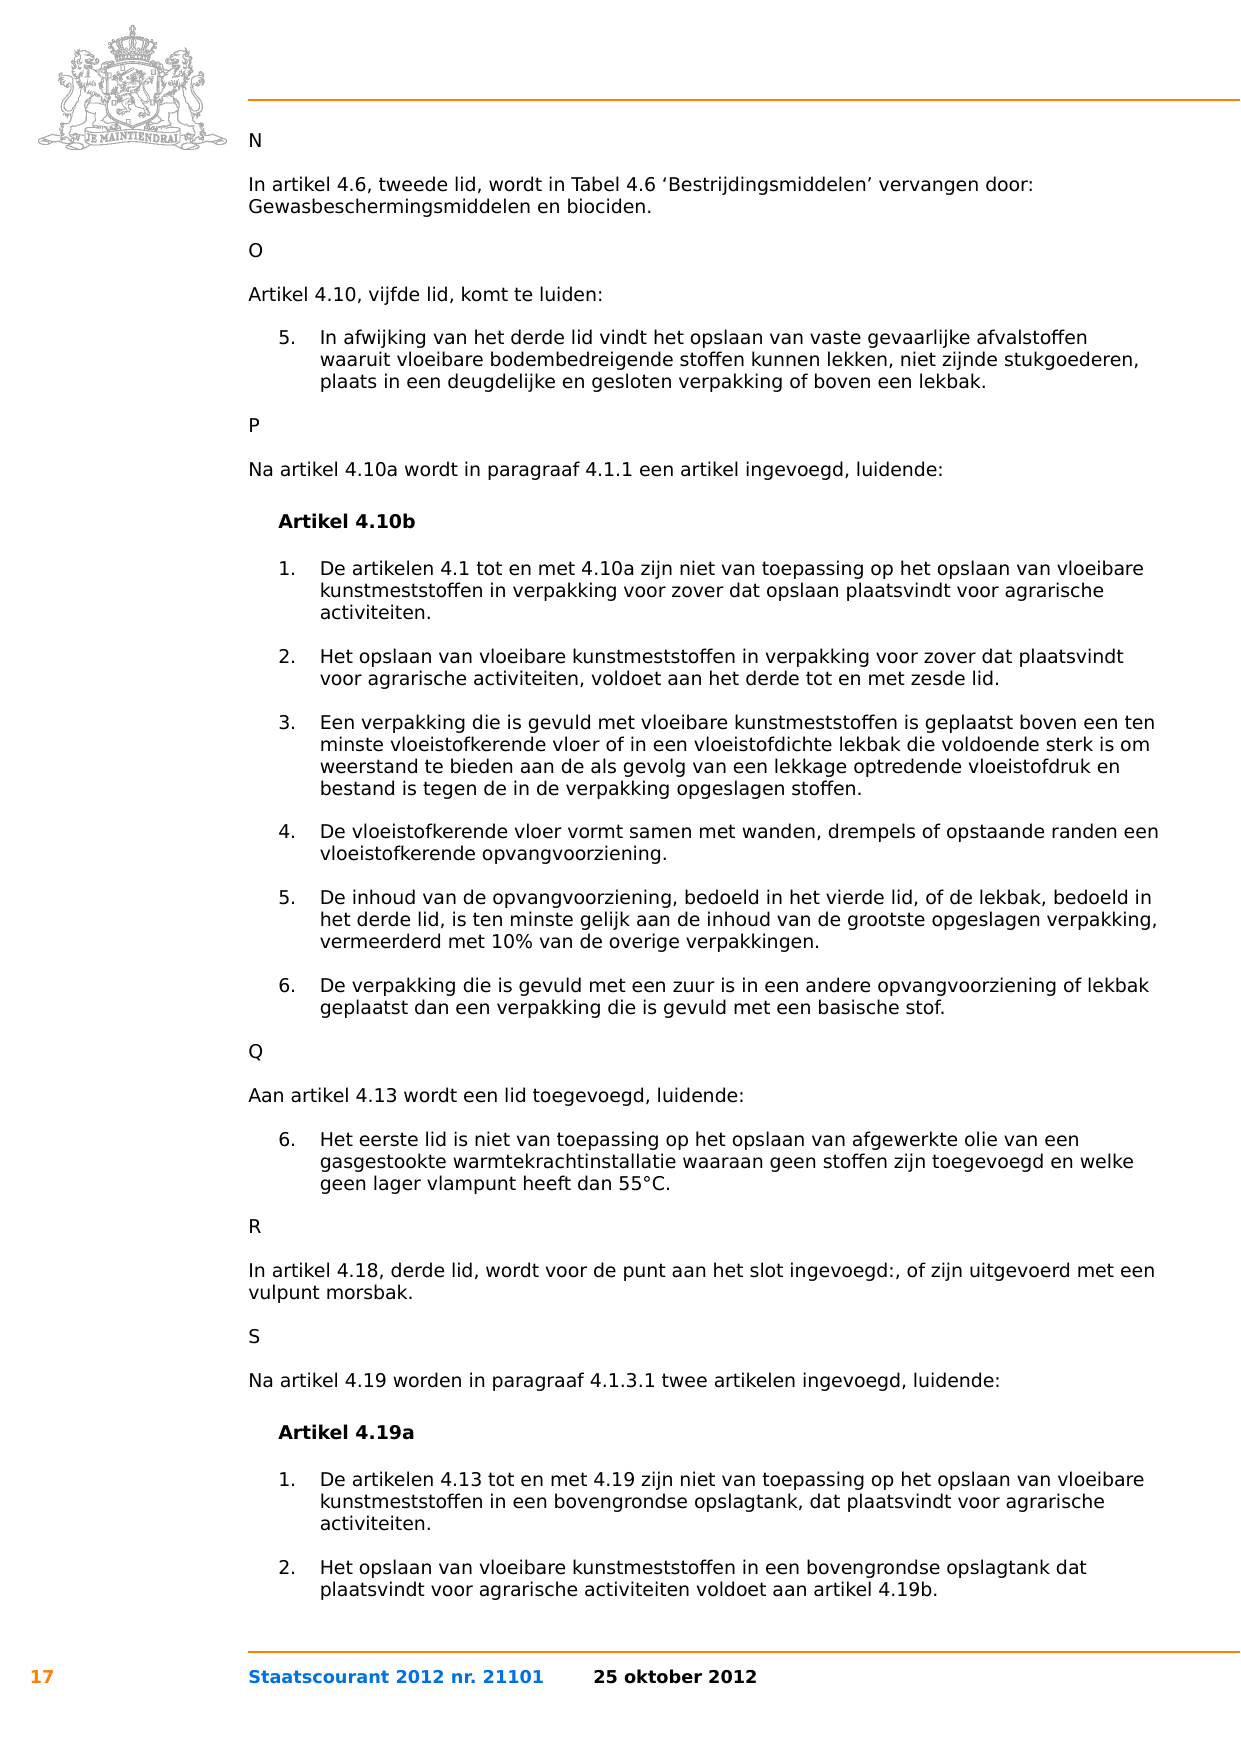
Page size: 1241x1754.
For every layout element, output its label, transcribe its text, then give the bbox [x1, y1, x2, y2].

text 6. Het eerste lid is niet van toepassing op het opslaan van afgewerkte olie van een gasgestookte warmtekrachtinstallatie waaraan geen stoffen zijn toegevoegd en welke geen lager vlampunt heeft dan 55°C. [278, 1128, 1163, 1194]
text 5. De inhoud van de opvangvoorziening, bedoeld in het vierde lid, of de lekbak, bedoeld in het derde lid, is ten minste gelijk aan de inhoud van de grootste opgeslagen verpakking, vermeerderd met 10% van de overige verpakkingen. [278, 887, 1163, 953]
text 6. De verpakking die is gevuld met een zuur is in een andere opvangvoorziening of lekbak geplaatst dan een verpakking die is gevuld met een basische stof. [278, 975, 1163, 1019]
text 5. In afwijking van het derde lid vindt het opslaan van vaste gevaarlijke afvalstoffen waaruit vloeibare bodembedreigende stoffen kunnen lekken, niet zijnde stukgoederen, plaats in een deugdelijke en gesloten verpakking of boven een lekbak. [278, 327, 1163, 393]
text 2. Het opslaan van vloeibare kunstmeststoffen in verpakking voor zover dat plaatsvindt voor agrarische activiteiten, voldoet aan het derde tot en met zesde lid. [278, 646, 1163, 690]
text Aan artikel 4.13 wordt een lid toegevoegd, luidende: [248, 1085, 1163, 1107]
text Na artikel 4.19 worden in paragraaf 4.1.3.1 twee artikelen ingevoegd, luidende: [248, 1370, 1163, 1392]
text 2. Het opslaan van vloeibare kunstmeststoffen in een bovengrondse opslagtank dat plaatsvindt voor agrarische activiteiten voldoet aan artikel 4.19b. [278, 1557, 1163, 1601]
subtitle Artikel 4.10b [278, 511, 1163, 533]
picture [38, 25, 227, 150]
subtitle Artikel 4.19a [278, 1422, 1163, 1444]
text 3. Een verpakking die is gevuld met vloeibare kunstmeststoffen is geplaatst boven een ten minste vloeistofkerende vloer of in een vloeistofdichte lekbak die voldoende sterk is om weerstand te bieden aan de als gevolg van een lekkage optredende vloeistofdruk en bestand is tegen de in de verpakking opgeslagen stoffen. [278, 712, 1163, 799]
text 1. De artikelen 4.1 tot en met 4.10a zijn niet van toepassing op het opslaan van vloeibare kunstmeststoffen in verpakking voor zover dat opslaan plaatsvindt voor agrarische activiteiten. [278, 558, 1163, 624]
text Artikel 4.10, vijfde lid, komt te luiden: [248, 283, 1163, 305]
text O [248, 239, 1163, 262]
text Q [248, 1041, 1163, 1063]
text 1. De artikelen 4.13 tot en met 4.19 zijn niet van toepassing op het opslaan van vloeibare kunstmeststoffen in een bovengrondse opslagtank, dat plaatsvindt voor agrarische activiteiten. [278, 1469, 1163, 1535]
text In artikel 4.18, derde lid, wordt voor de punt aan het slot ingevoegd:, of zijn uitgevoerd met een vulpunt morsbak. [248, 1260, 1163, 1304]
text R [248, 1216, 1163, 1238]
text 4. De vloeistofkerende vloer vormt samen met wanden, drempels of opstaande randen een vloeistofkerende opvangvoorziening. [278, 821, 1163, 865]
text S [248, 1326, 1163, 1348]
text P [248, 415, 1163, 437]
text In artikel 4.6, tweede lid, wordt in Tabel 4.6 ‘Bestrijdingsmiddelen’ vervangen door: Gewasbeschermingsmiddelen en biociden. [248, 174, 1163, 218]
text N [248, 130, 1163, 152]
text Na artikel 4.10a wordt in paragraaf 4.1.1 een artikel ingevoegd, luidende: [248, 459, 1163, 481]
